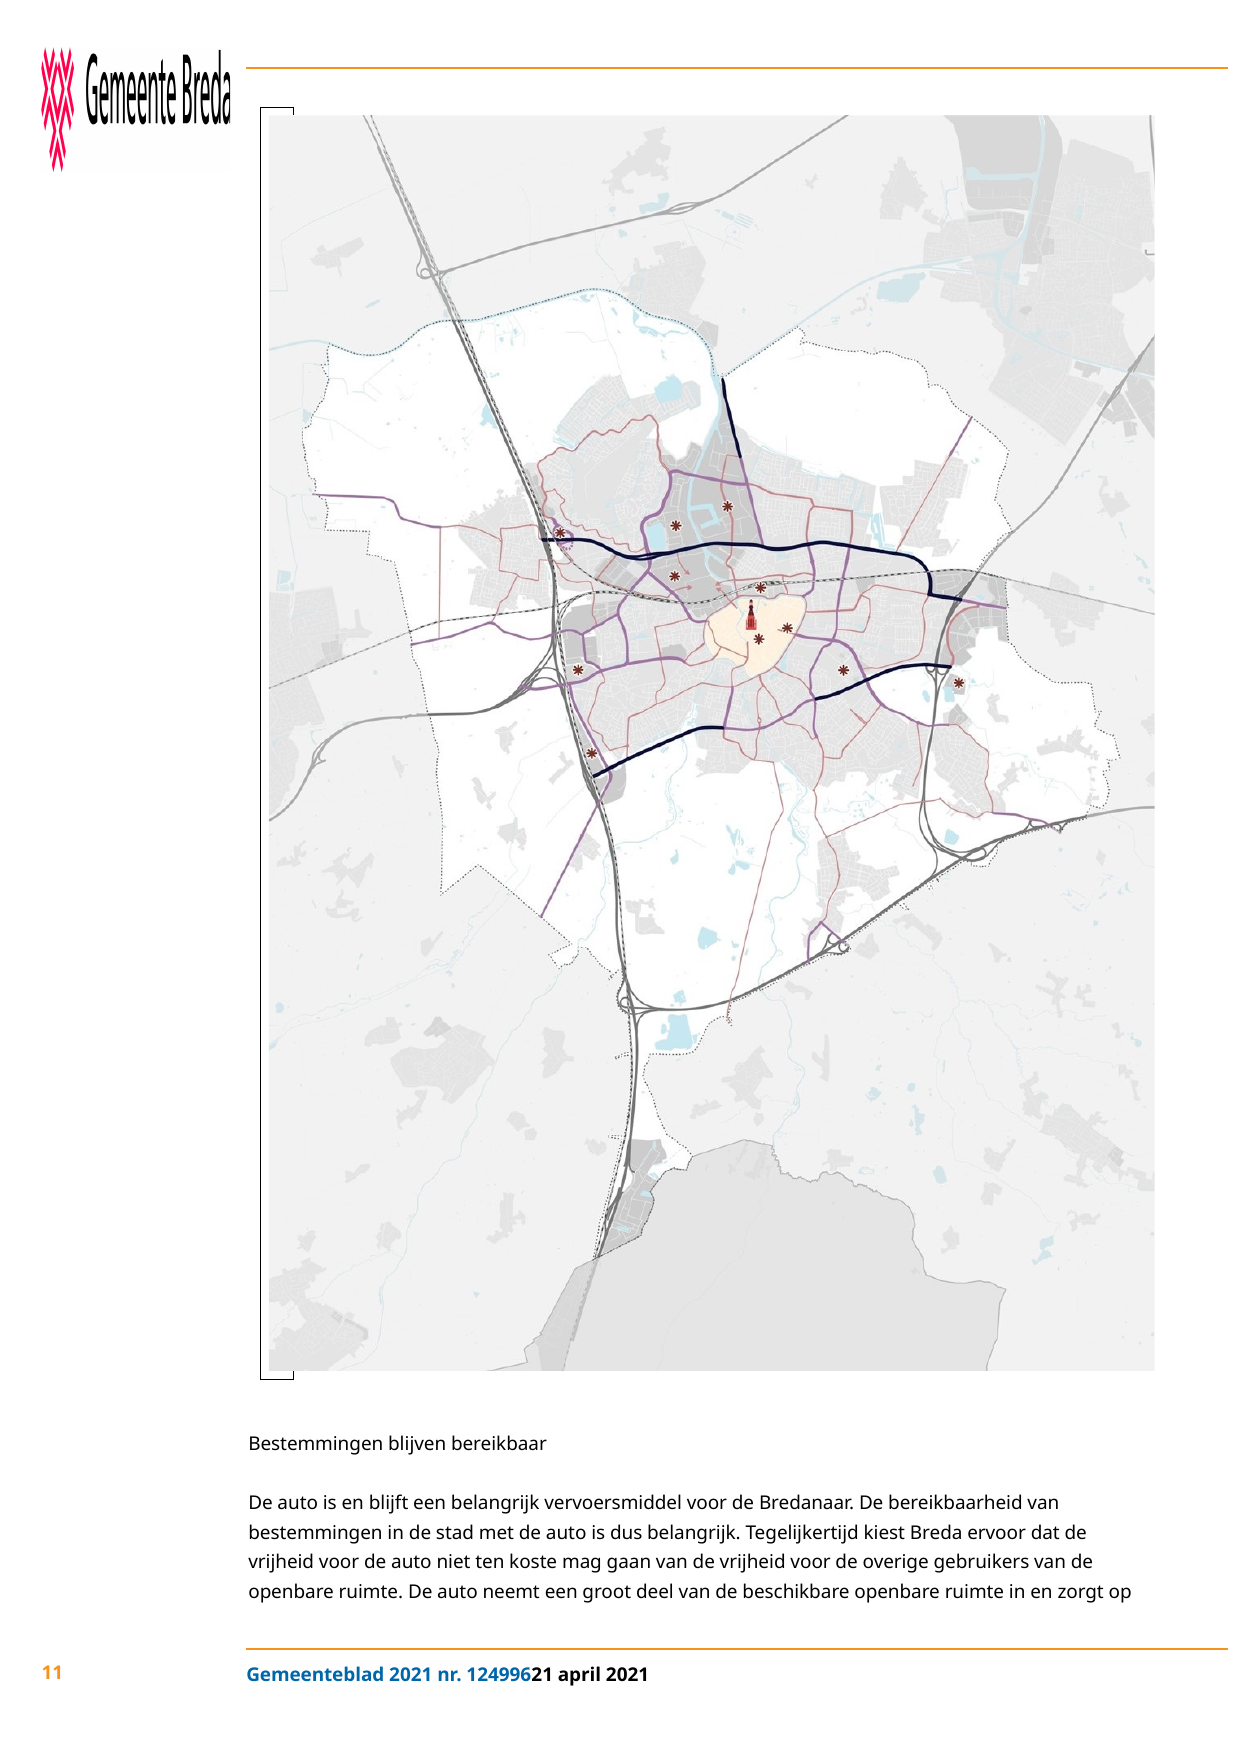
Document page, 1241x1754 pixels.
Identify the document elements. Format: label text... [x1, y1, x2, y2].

picture [41, 47, 231, 172]
text De auto is en blijft een belangrijk vervoersmiddel voor de Bredanaar. De bereikbaarheid van bestemmingen in de stad met de auto is dus belangrijk. Tegelijkertijd kiest Breda ervoor dat de vrijheid voor de auto niet ten koste mag gaan van de vrijheid voor de overige gebruikers van de openbare ruimte. De auto neemt een groot deel van de beschikbare openbare ruimte in en zorgt op [248, 1489, 1152, 1604]
picture [268, 115, 1155, 1371]
text Bestemmingen blijven bereikbaar [248, 1430, 1152, 1456]
